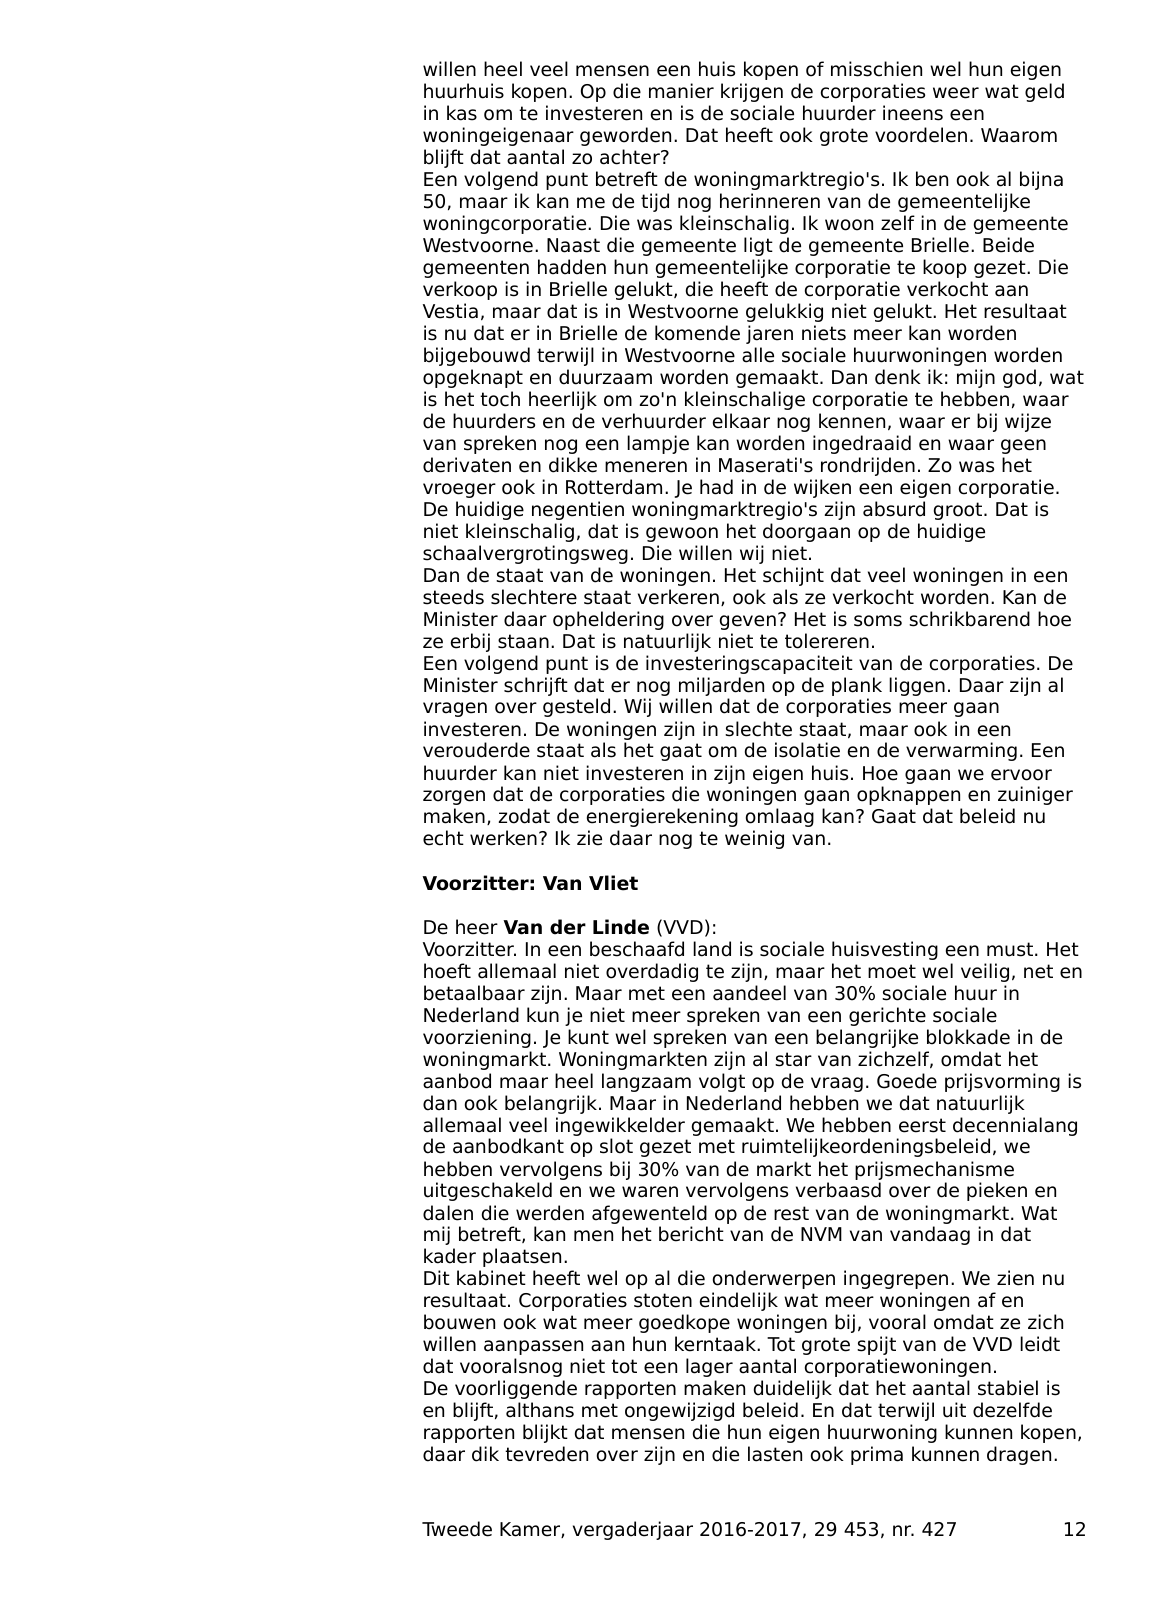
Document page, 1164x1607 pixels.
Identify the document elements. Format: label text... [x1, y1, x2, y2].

text Voorzitter. In een beschaafd land is sociale huisvesting een must. Het hoeft allemaal niet overdadig te zijn, maar het moet wel veilig, net en betaalbaar zijn. Maar met een aandeel van 30% sociale huur in Nederland kun je niet meer spreken van een gerichte sociale voorziening. Je kunt wel spreken van een belangrijke blokkade in de woningmarkt. Woningmarkten zijn al star van zichzelf, omdat het aanbod maar heel langzaam volgt op de vraag. Goede prijsvorming is dan ook belangrijk. Maar in Nederland hebben we dat natuurlijk allemaal veel ingewikkelder gemaakt. We hebben eerst decennialang de aanbodkant op slot gezet met ruimtelijkeordeningsbeleid, we hebben vervolgens bij 30% van de markt het prijsmechanisme uitgeschakeld en we waren vervolgens verbaasd over de pieken en dalen die werden afgewenteld op de rest van de woningmarkt. Wat mij betreft, kan men het bericht van de NVM van vandaag in dat kader plaatsen. [422, 939, 1087, 1268]
text Een volgend punt is de investeringscapaciteit van de corporaties. De Minister schrijft dat er nog miljarden op de plank liggen. Daar zijn al vragen over gesteld. Wij willen dat de corporaties meer gaan investeren. De woningen zijn in slechte staat, maar ook in een verouderde staat als het gaat om de isolatie en de verwarming. Een huurder kan niet investeren in zijn eigen huis. Hoe gaan we ervoor zorgen dat de corporaties die woningen gaan opknappen en zuiniger maken, zodat de energierekening omlaag kan? Gaat dat beleid nu echt werken? Ik zie daar nog te weinig van. [422, 652, 1087, 850]
text De heer Van der Linde (VVD): [422, 917, 1087, 939]
text Dan de staat van de woningen. Het schijnt dat veel woningen in een steeds slechtere staat verkeren, ook als ze verkocht worden. Kan de Minister daar opheldering over geven? Het is soms schrikbarend hoe ze erbij staan. Dat is natuurlijk niet te tolereren. [422, 564, 1087, 652]
text Dit kabinet heeft wel op al die onderwerpen ingegrepen. We zien nu resultaat. Corporaties stoten eindelijk wat meer woningen af en bouwen ook wat meer goedkope woningen bij, vooral omdat ze zich willen aanpassen aan hun kerntaak. Tot grote spijt van de VVD leidt dat vooralsnog niet tot een lager aantal corporatiewoningen. [422, 1268, 1087, 1378]
text Een volgend punt betreft de woningmarktregio's. Ik ben ook al bijna 50, maar ik kan me de tijd nog herinneren van de gemeentelijke woningcorporatie. Die was kleinschalig. Ik woon zelf in de gemeente Westvoorne. Naast die gemeente ligt de gemeente Brielle. Beide gemeenten hadden hun gemeentelijke corporatie te koop gezet. Die verkoop is in Brielle gelukt, die heeft de corporatie verkocht aan Vestia, maar dat is in Westvoorne gelukkig niet gelukt. Het resultaat is nu dat er in Brielle de komende jaren niets meer kan worden bijgebouwd terwijl in Westvoorne alle sociale huurwoningen worden opgeknapt en duurzaam worden gemaakt. Dan denk ik: mijn god, wat is het toch heerlijk om zo'n kleinschalige corporatie te hebben, waar de huurders en de verhuurder elkaar nog kennen, waar er bij wijze van spreken nog een lampje kan worden ingedraaid en waar geen derivaten en dikke meneren in Maserati's rondrijden. Zo was het vroeger ook in Rotterdam. Je had in de wijken een eigen corporatie. De huidige negentien woningmarktregio's zijn absurd groot. Dat is niet kleinschalig, dat is gewoon het doorgaan op de huidige schaalvergrotingsweg. Die willen wij niet. [422, 169, 1087, 564]
subtitle Voorzitter: Van Vliet [422, 872, 1087, 894]
text De voorliggende rapporten maken duidelijk dat het aantal stabiel is en blijft, althans met ongewijzigd beleid. En dat terwijl uit dezelfde rapporten blijkt dat mensen die hun eigen huurwoning kunnen kopen, daar dik tevreden over zijn en die lasten ook prima kunnen dragen. [422, 1378, 1087, 1466]
text willen heel veel mensen een huis kopen of misschien wel hun eigen huurhuis kopen. Op die manier krijgen de corporaties weer wat geld in kas om te investeren en is de sociale huurder ineens een woningeigenaar geworden. Dat heeft ook grote voordelen. Waarom blijft dat aantal zo achter? [422, 59, 1087, 169]
